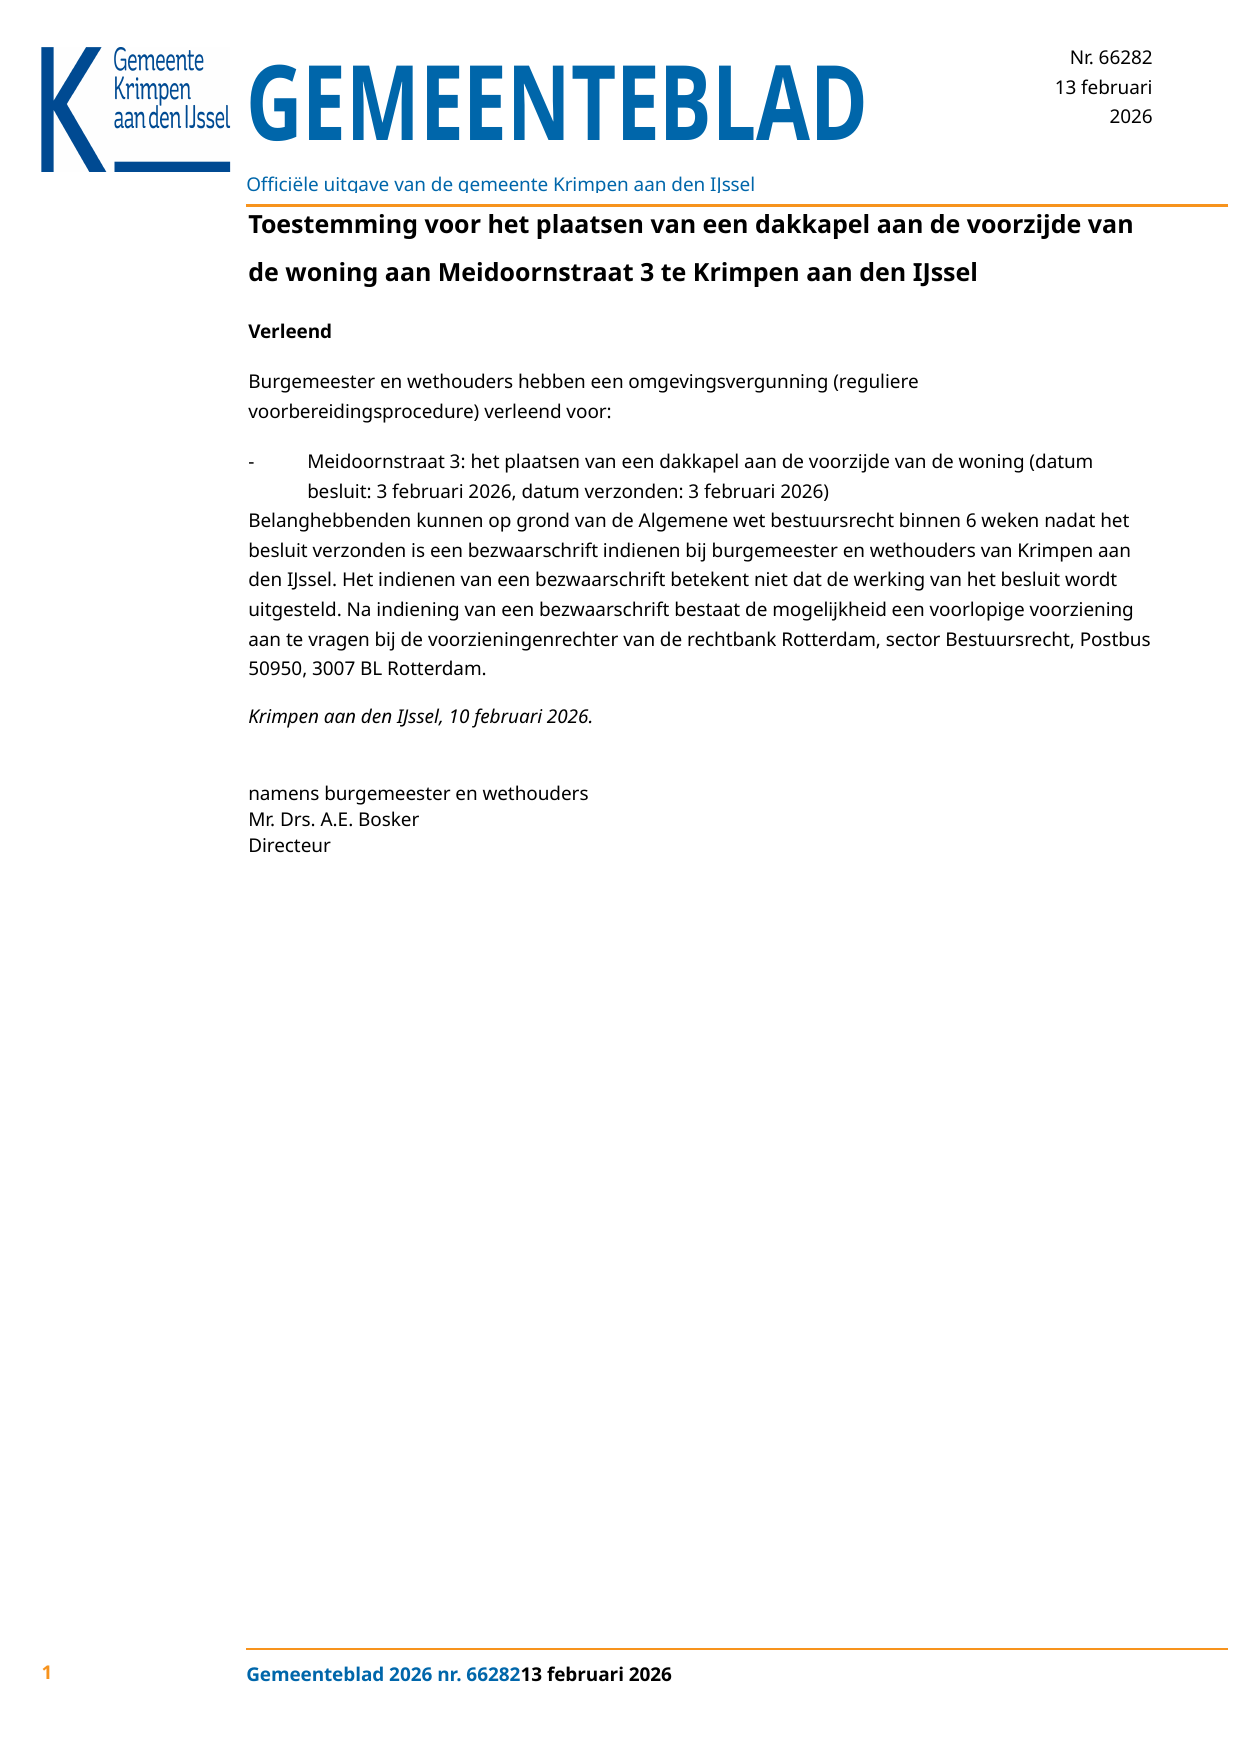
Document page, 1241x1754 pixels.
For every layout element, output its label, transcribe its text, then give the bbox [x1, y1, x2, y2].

text Burgemeester en wethouders hebben een omgevingsvergunning (reguliere voorbereidingsprocedure) verleend voor: [248, 368, 1152, 424]
text Directeur [248, 832, 1152, 858]
text Toestemming voor het plaatsen van een dakkapel aan de voorzijde van de woning aan Meidoornstraat 3 te Krimpen aan den IJssel [248, 207, 1152, 288]
text Mr. Drs. A.E. Bosker [248, 806, 1152, 832]
text Krimpen aan den IJssel, 10 februari 2026. [248, 703, 1152, 729]
text Belanghebbenden kunnen op grond van de Algemene wet bestuursrecht binnen 6 weken nadat het besluit verzonden is een bezwaarschrift indienen bij burgemeester en wethouders van Krimpen aan den IJssel. Het indienen van een bezwaarschrift betekent niet dat de werking van het besluit wordt uitgesteld. Na indiening van een bezwaarschrift bestaat de mogelijkheid een voorlopige voorziening aan te vragen bij de voorzieningenrechter van de rechtbank Rotterdam, sector Bestuursrecht, Postbus 50950, 3007 BL Rotterdam. [248, 507, 1152, 681]
picture [41, 47, 231, 172]
text namens burgemeester en wethouders [248, 780, 1152, 806]
text Verleend [248, 318, 1152, 344]
list Meidoornstraat 3: het plaatsen van een dakkapel aan de voorzijde van de woning (datum besluit: 3 februari 2026, datum verzonden: 3 februari 2026) [248, 448, 1152, 504]
